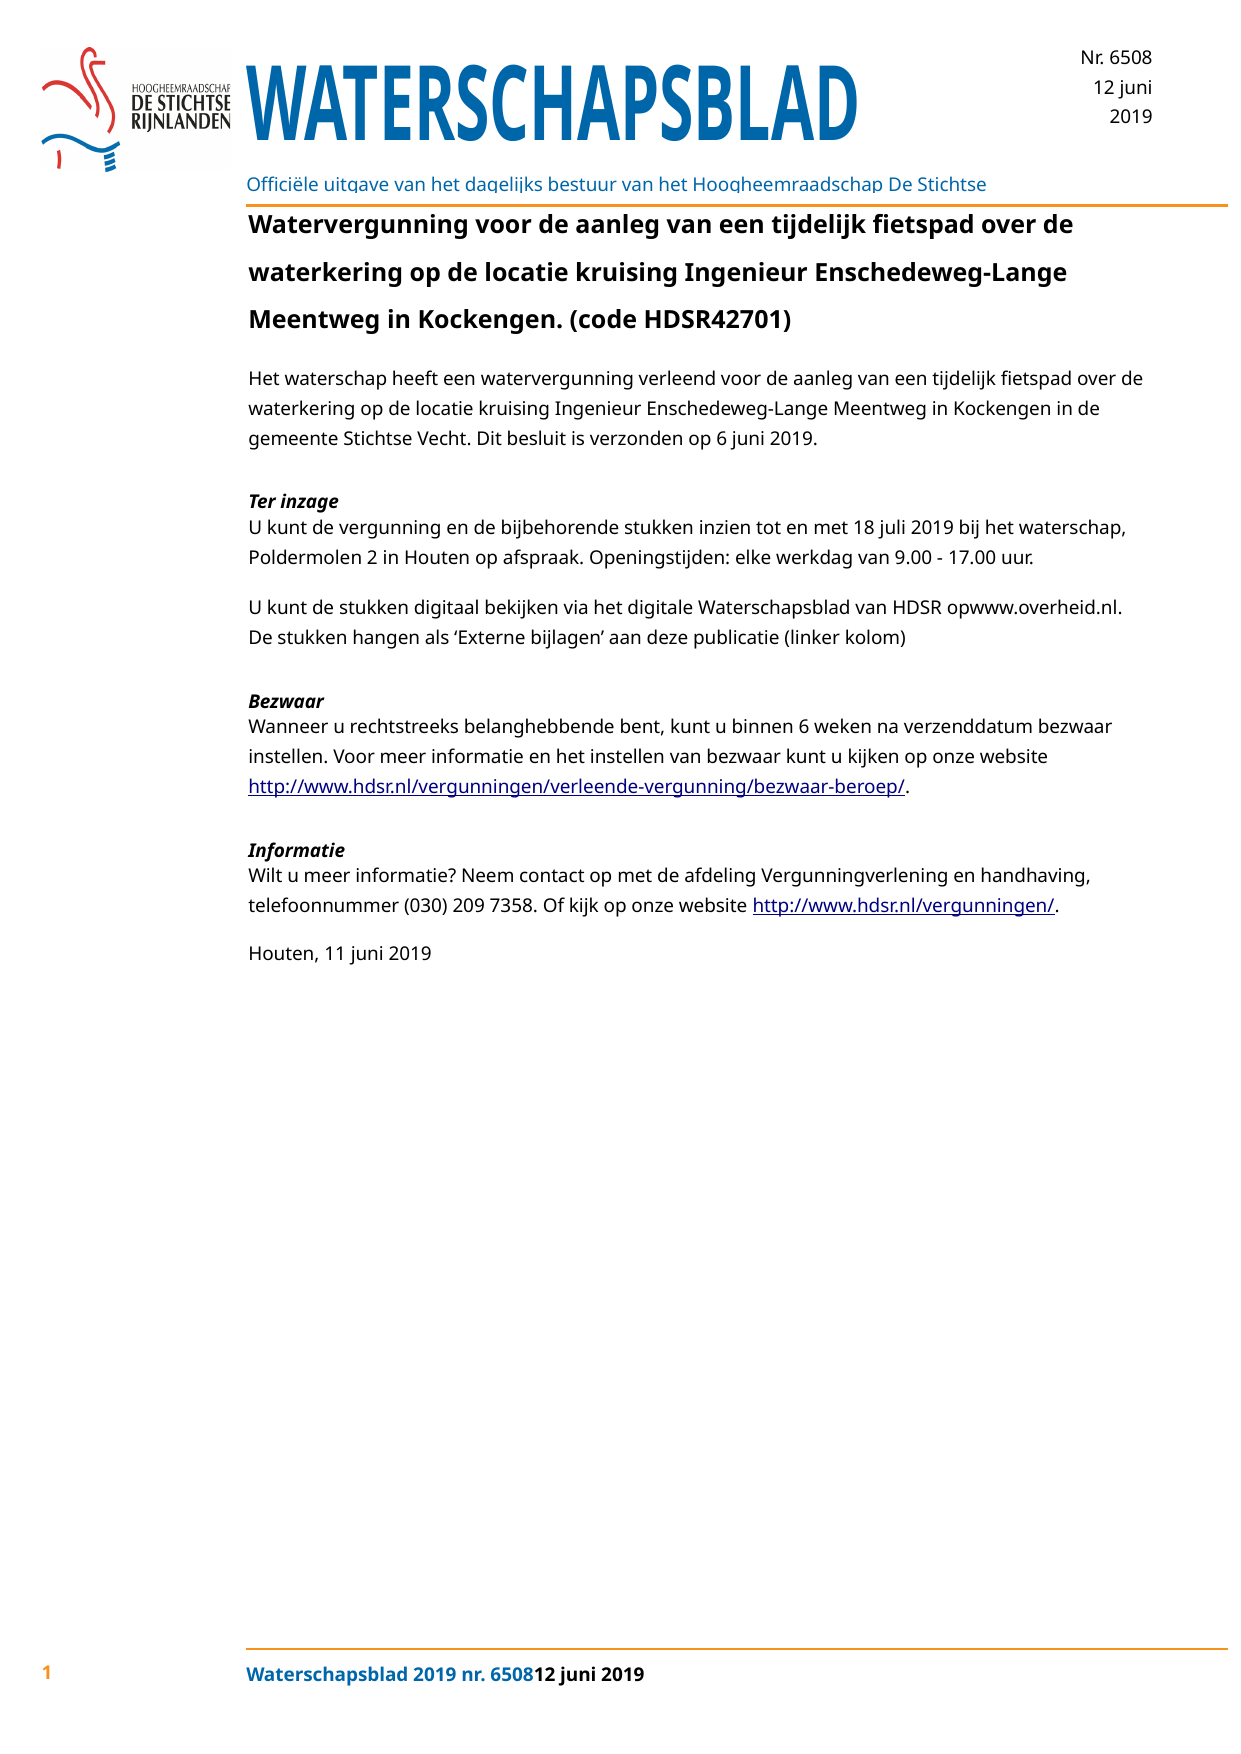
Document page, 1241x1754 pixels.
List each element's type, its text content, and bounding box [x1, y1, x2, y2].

picture [41, 47, 231, 172]
text Houten, 11 juni 2019 [248, 940, 1152, 966]
text Wanneer u rechtstreeks belanghebbende bent, kunt u binnen 6 weken na verzenddatum bezwaar instellen. Voor meer informatie en het instellen van bezwaar kunt u kijken op onze website http://www.hdsr.nl/vergunningen/verleende-vergunning/bezwaar-beroep/. [248, 714, 1152, 798]
text Bezwaar [248, 688, 1152, 714]
text Wilt u meer informatie? Neem contact op met de afdeling Vergunningverlening en handhaving, telefoonnummer (030) 209 7358. Of kijk op onze website http://www.hdsr.nl/vergunningen/. [248, 862, 1152, 918]
text U kunt de vergunning en de bijbehorende stukken inzien tot en met 18 juli 2019 bij het waterschap, Poldermolen 2 in Houten op afspraak. Openingstijden: elke werkdag van 9.00 - 17.00 uur. [248, 514, 1152, 570]
text Watervergunning voor de aanleg van een tijdelijk fietspad over de waterkering op de locatie kruising Ingenieur Enschedeweg-Lange Meentweg in Kockengen. (code HDSR42701) [248, 207, 1152, 336]
text Ter inzage [248, 489, 1152, 514]
text Het waterschap heeft een watervergunning verleend voor de aanleg van een tijdelijk fietspad over de waterkering op de locatie kruising Ingenieur Enschedeweg-Lange Meentweg in Kockengen in de gemeente Stichtse Vecht. Dit besluit is verzonden op 6 juni 2019. [248, 366, 1152, 450]
text U kunt de stukken digitaal bekijken via het digitale Waterschapsblad van HDSR opwww.overheid.nl. De stukken hangen als ‘Externe bijlagen’ aan deze publicatie (linker kolom) [248, 594, 1152, 650]
text Informatie [248, 837, 1152, 862]
